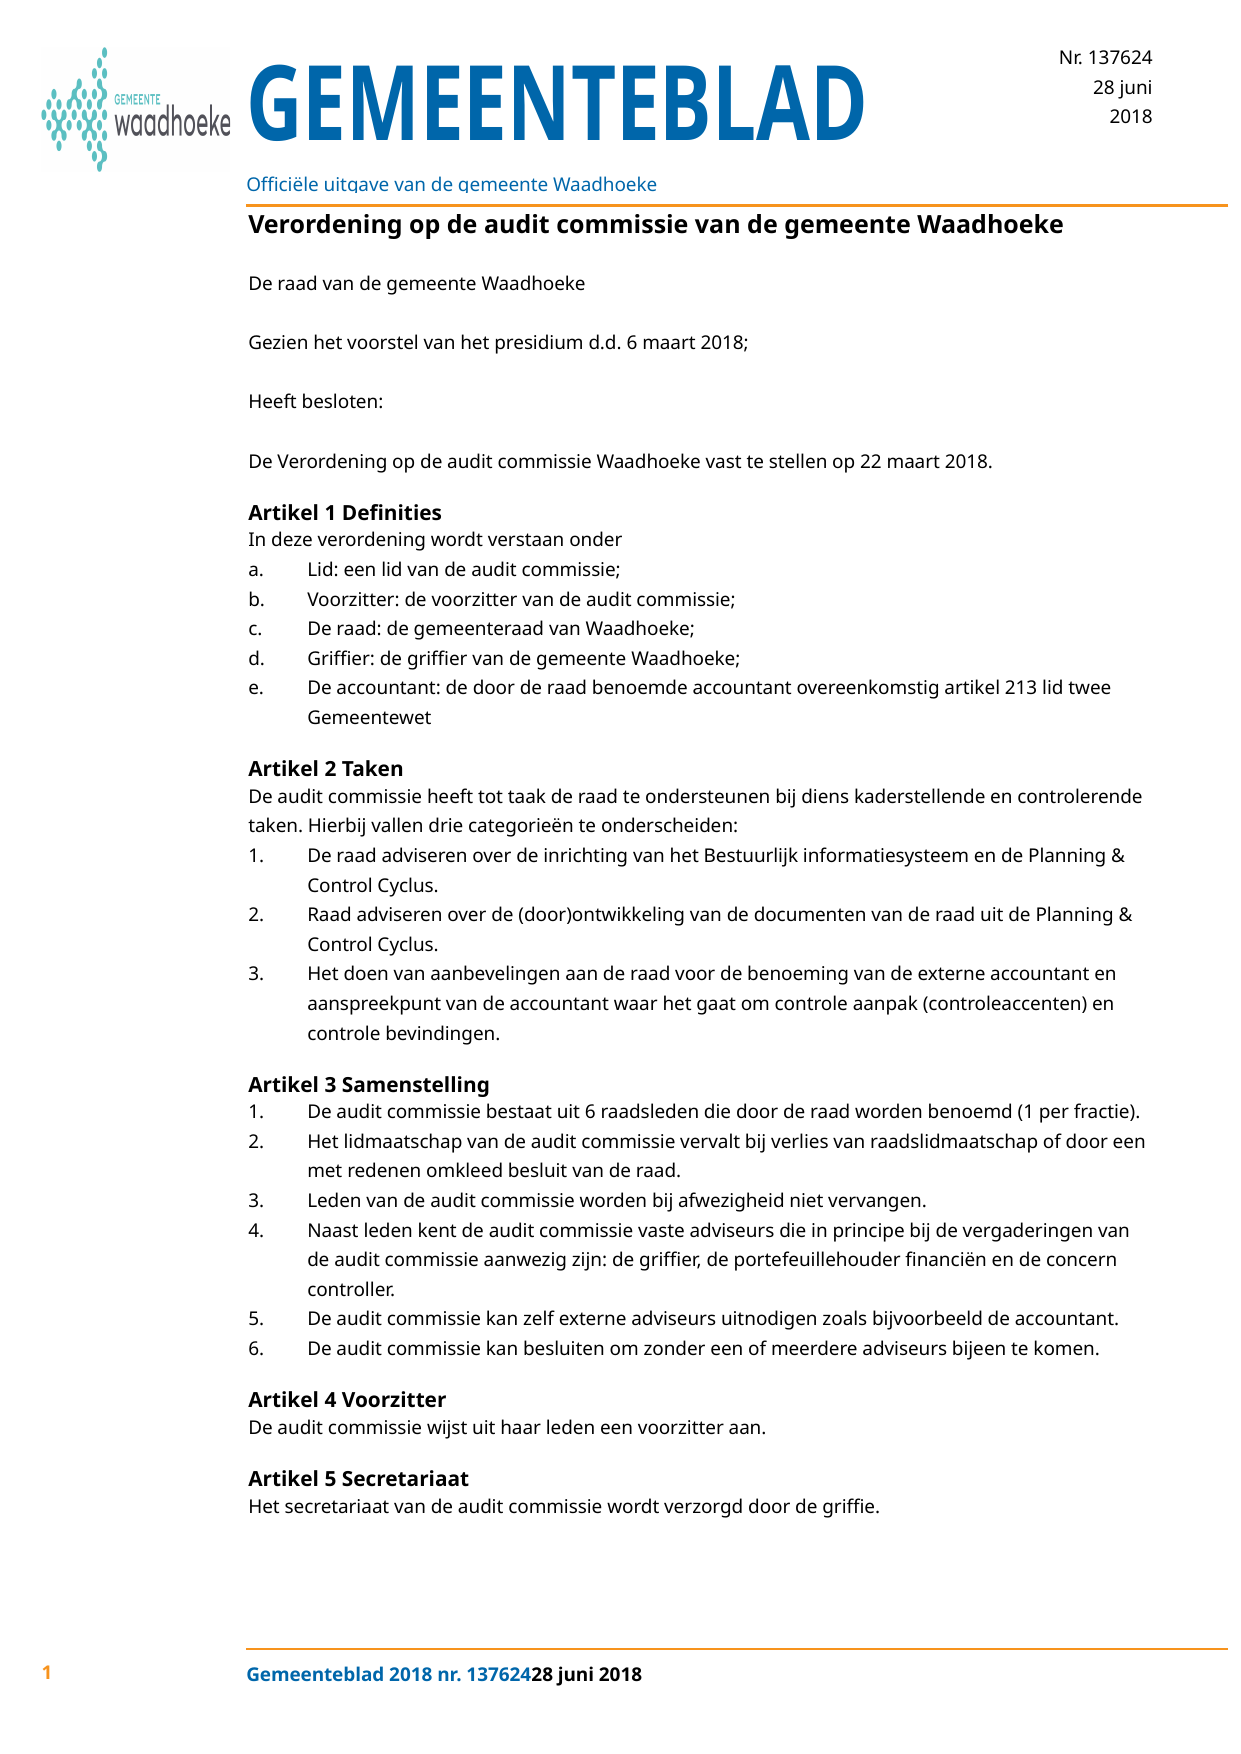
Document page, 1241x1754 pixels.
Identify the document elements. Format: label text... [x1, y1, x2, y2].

text Artikel 2 Taken [248, 754, 1152, 783]
list De audit commissie kan besluiten om zonder een of meerdere adviseurs bijeen te komen. [248, 1335, 1152, 1361]
text De audit commissie wijst uit haar leden een voorzitter aan. [248, 1414, 1152, 1440]
list Leden van de audit commissie worden bij afwezigheid niet vervangen. [248, 1187, 1152, 1213]
text Verordening op de audit commissie van de gemeente Waadhoeke [248, 207, 1152, 241]
text De audit commissie heeft tot taak de raad te ondersteunen bij diens kaderstellende en controlerende taken. Hierbij vallen drie categorieën te onderscheiden: [248, 783, 1152, 838]
text De Verordening op de audit commissie Waadhoeke vast te stellen op 22 maart 2018. [248, 448, 1152, 473]
list Naast leden kent de audit commissie vaste adviseurs die in principe bij de vergaderingen van de audit commissie aanwezig zijn: de griffier, de portefeuillehouder financiën en de concern controller. [248, 1217, 1152, 1302]
list Het lidmaatschap van de audit commissie vervalt bij verlies van raadslidmaatschap of door een met redenen omkleed besluit van de raad. [248, 1128, 1152, 1183]
text Artikel 5 Secretariaat [248, 1464, 1152, 1493]
list De raad: de gemeenteraad van Waadhoeke; [248, 615, 1152, 641]
text In deze verordening wordt verstaan onder [248, 527, 1152, 552]
list De audit commissie kan zelf externe adviseurs uitnodigen zoals bijvoorbeeld de accountant. [248, 1306, 1152, 1331]
list De accountant: de door de raad benoemde accountant overeenkomstig artikel 213 lid twee Gemeentewet [248, 674, 1152, 730]
list De audit commissie bestaat uit 6 raadsleden die door de raad worden benoemd (1 per fractie). [248, 1098, 1152, 1124]
list Griffier: de griffier van de gemeente Waadhoeke; [248, 645, 1152, 671]
text Heeft besloten: [248, 389, 1152, 414]
list De raad adviseren over de inrichting van het Bestuurlijk informatiesysteem en de Planning & Control Cyclus. [248, 842, 1152, 897]
text Artikel 4 Voorzitter [248, 1386, 1152, 1414]
text Gezien het voorstel van het presidium d.d. 6 maart 2018; [248, 329, 1152, 355]
text De raad van de gemeente Waadhoeke [248, 270, 1152, 296]
text Artikel 1 Definities [248, 498, 1152, 527]
list Lid: een lid van de audit commissie; [248, 556, 1152, 582]
list Het doen van aanbevelingen aan de raad voor de benoeming van de externe accountant en aanspreekpunt van de accountant waar het gaat om controle aanpak (controleaccenten) en controle bevindingen. [248, 961, 1152, 1045]
text Het secretariaat van de audit commissie wordt verzorgd door de griffie. [248, 1493, 1152, 1519]
picture [41, 47, 231, 172]
list Raad adviseren over de (door)ontwikkeling van de documenten van de raad uit de Planning & Control Cyclus. [248, 901, 1152, 957]
list Voorzitter: de voorzitter van de audit commissie; [248, 586, 1152, 612]
text Artikel 3 Samenstelling [248, 1070, 1152, 1098]
